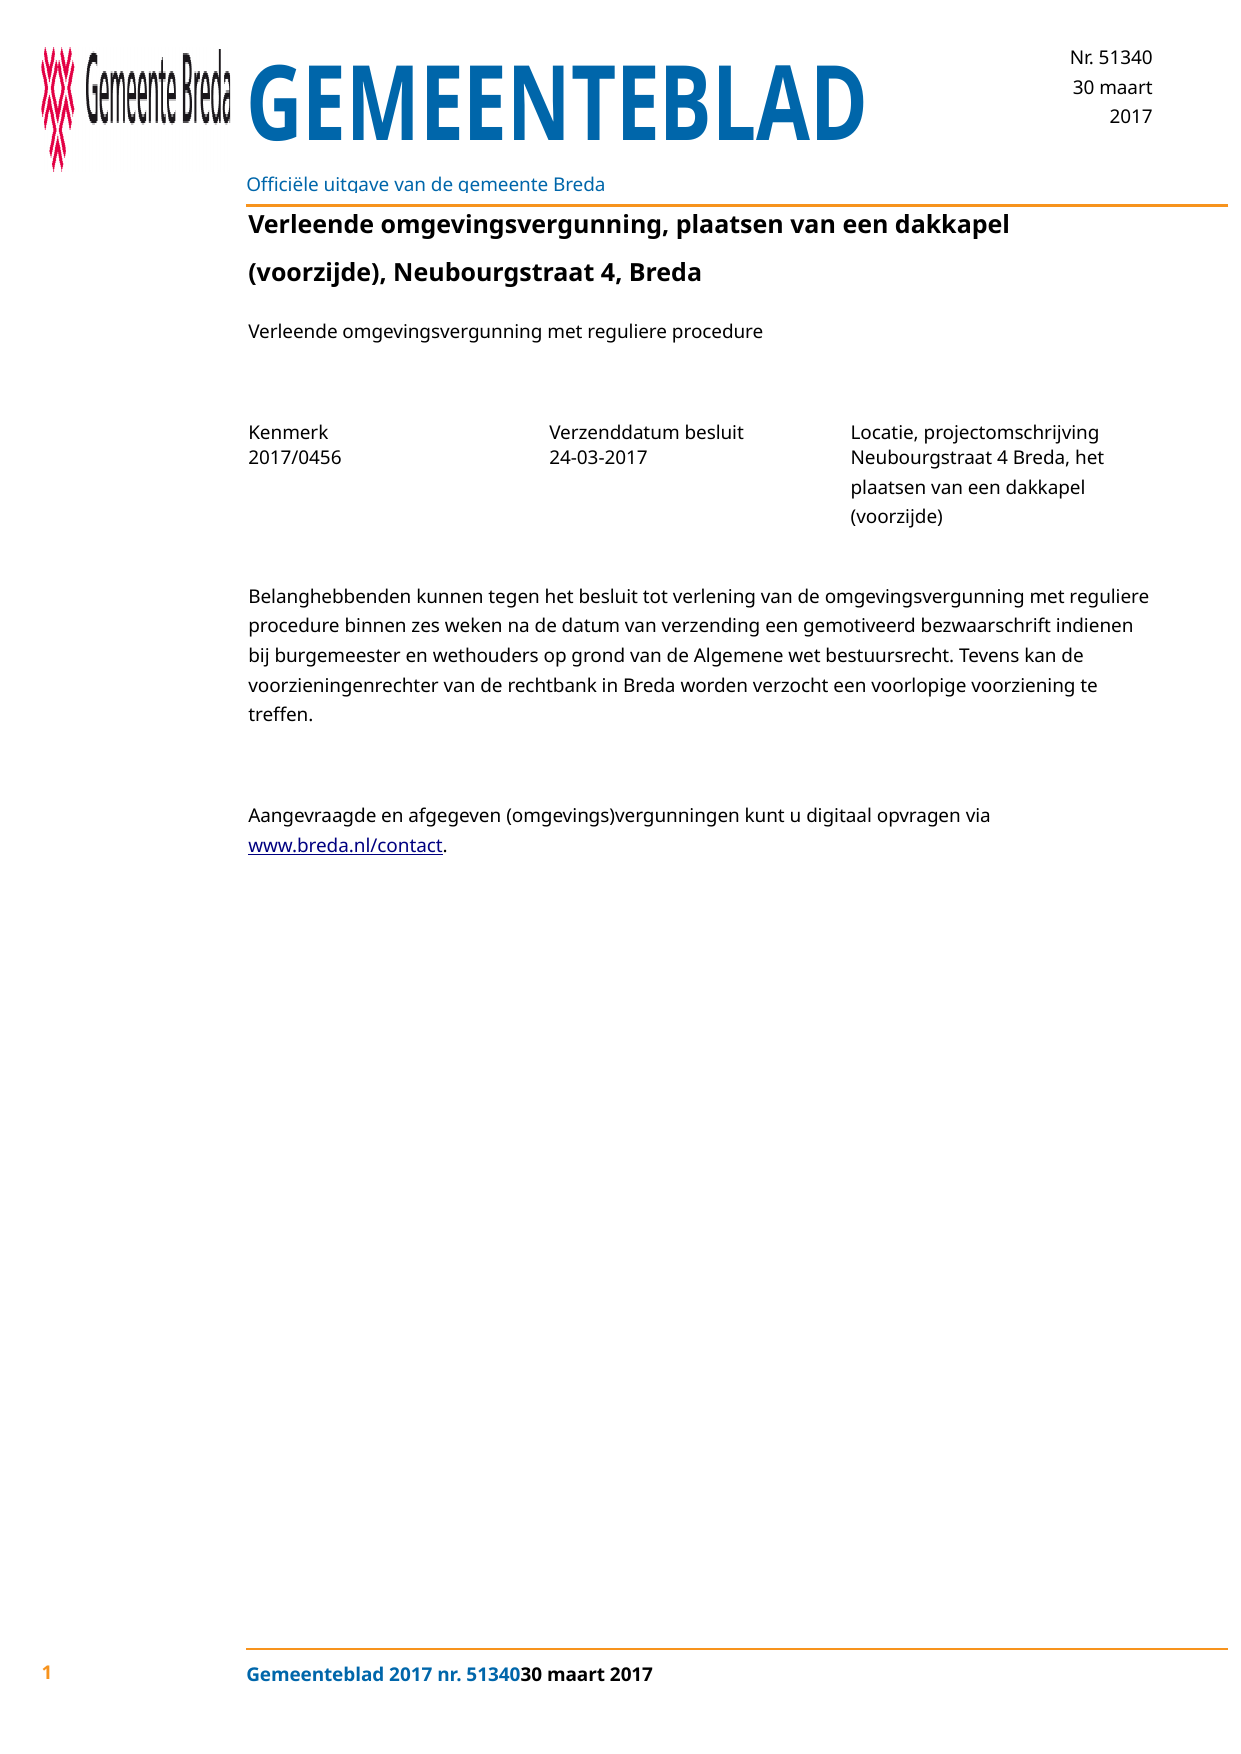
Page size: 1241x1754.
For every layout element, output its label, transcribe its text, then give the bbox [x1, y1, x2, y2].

text Aangevraagde en afgegeven (omgevings)vergunningen kunt u digitaal opvragen via www.breda.nl/contact. [248, 802, 1152, 858]
text Belanghebbenden kunnen tegen het besluit tot verlening van de omgevingsvergunning met reguliere procedure binnen zes weken na de datum van verzending een gemotiveerd bezwaarschrift indienen bij burgemeester en wethouders op grond van de Algemene wet bestuursrecht. Tevens kan de voorzieningenrechter van de rechtbank in Breda worden verzocht een voorlopige voorziening te treffen. [248, 583, 1152, 727]
picture [41, 47, 231, 172]
table_cell 24-03-2017 [549, 445, 850, 529]
table_cell 2017/0456 [248, 445, 549, 529]
table_cell Neubourgstraat 4 Breda, het plaatsen van een dakkapel (voorzijde) [850, 445, 1152, 529]
text Verleende omgevingsvergunning, plaatsen van een dakkapel (voorzijde), Neubourgstraat 4, Breda [248, 207, 1152, 288]
table_header Locatie, projectomschrijving [850, 419, 1152, 444]
text Verleende omgevingsvergunning met reguliere procedure [248, 318, 1152, 344]
table_header Verzenddatum besluit [549, 419, 850, 444]
table_header Kenmerk [248, 419, 549, 444]
